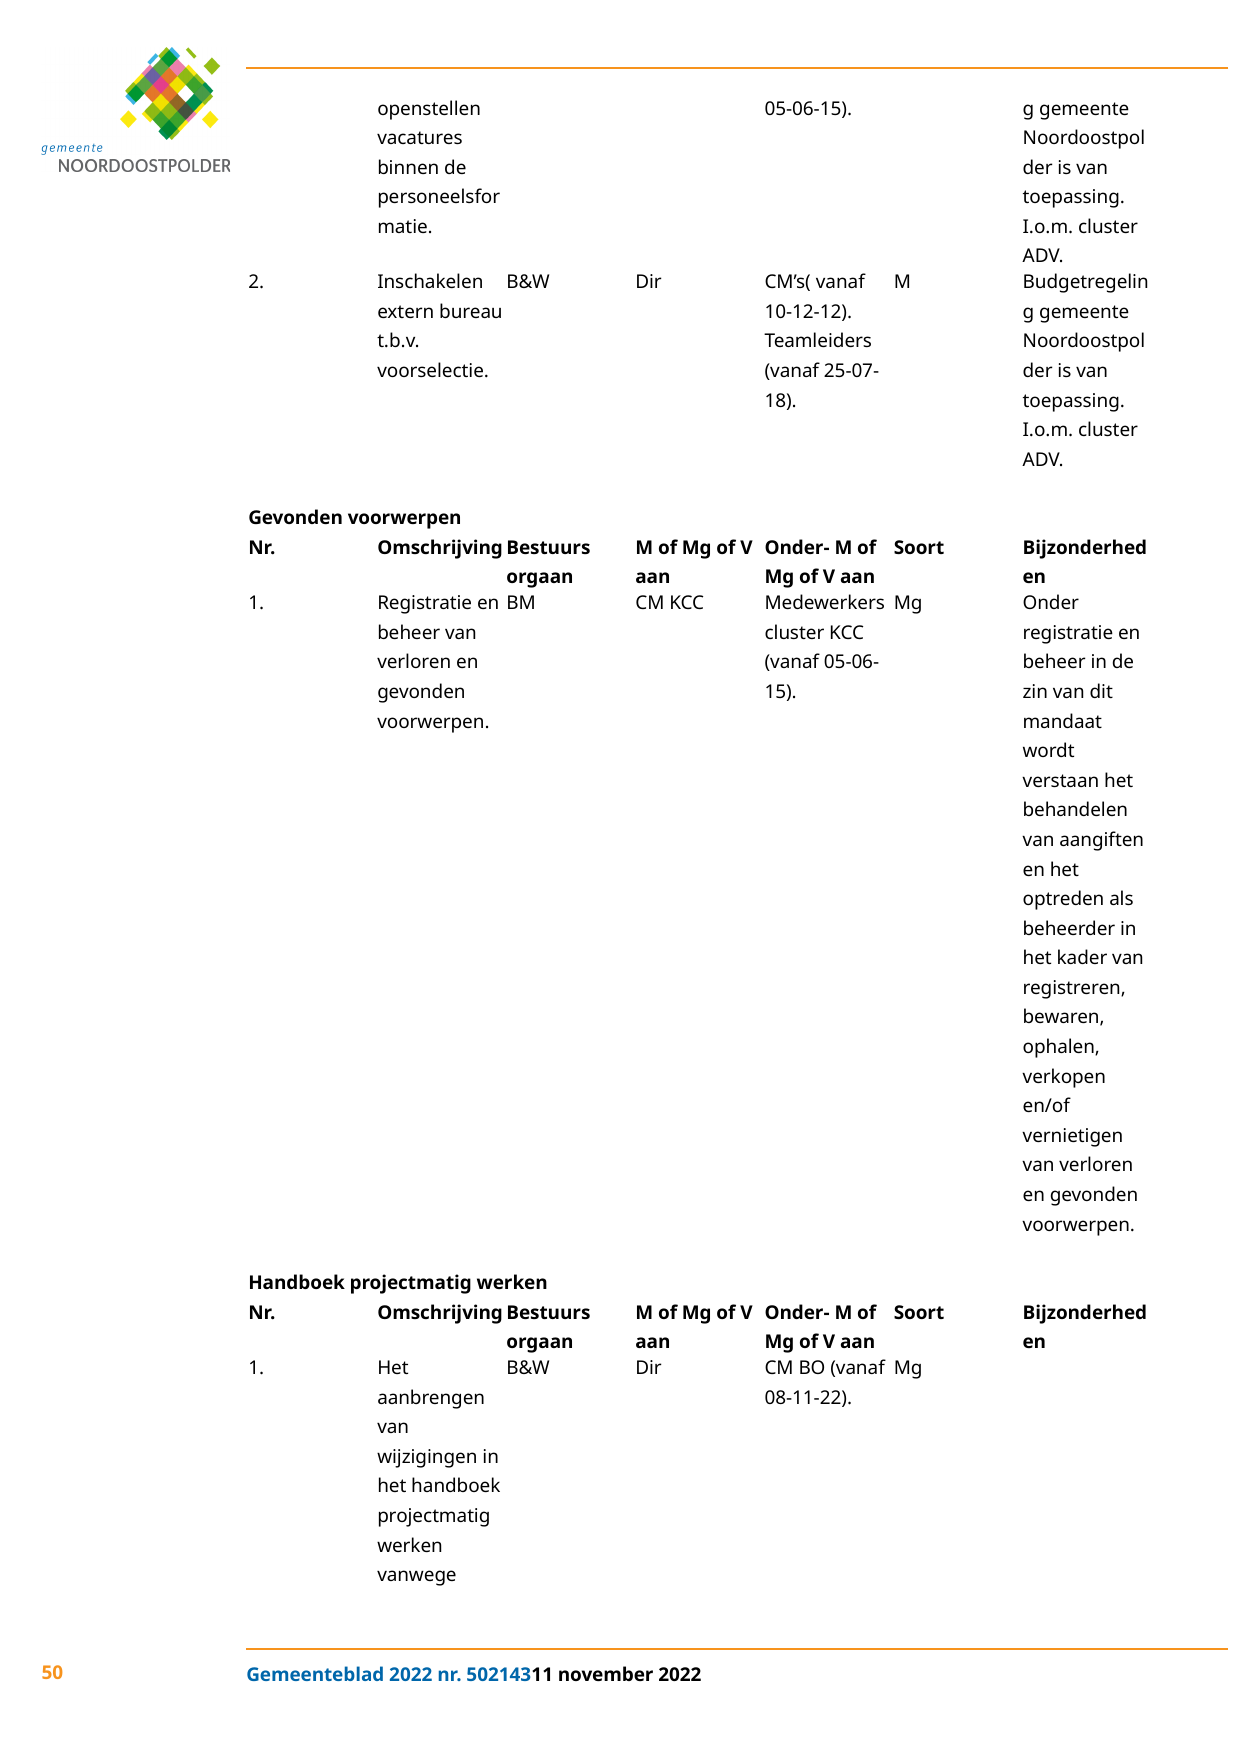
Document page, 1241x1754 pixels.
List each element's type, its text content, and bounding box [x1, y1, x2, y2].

table_cell Onder registratie en beheer in de zin van dit mandaat wordt verstaan het behandelen van aangiften en het optreden als beheerder in het kader van registreren, bewaren, ophalen, verkopen en/of vernietigen van verloren en gevonden voorwerpen. [1023, 590, 1152, 1236]
text Gevonden voorwerpen [248, 504, 1152, 530]
table_cell CM’s( vanaf 10-12-12). Teamleiders (vanaf 25-07-18). [764, 269, 893, 472]
table_cell Het aanbrengen van wijzigingen in het handboek projectmatig werken vanwege [377, 1354, 506, 1587]
text Handboek projectmatig werken [248, 1269, 1152, 1295]
table_cell Registratie en beheer van verloren en gevonden voorwerpen. [377, 590, 506, 1236]
table_cell 1. [248, 590, 377, 1236]
table_cell 1. [248, 1354, 377, 1587]
table_cell Medewerkers cluster KCC (vanaf 05-06-15). [764, 590, 893, 1236]
table_header Omschrijving [377, 534, 506, 589]
table_cell 2. [248, 269, 377, 472]
table_header Onder- M of Mg of V aan [764, 1299, 893, 1354]
table_cell [248, 95, 377, 268]
table_header Bestuurs orgaan [506, 534, 635, 589]
table_cell CM BO (vanaf 08-11-22). [764, 1354, 893, 1587]
table_header Nr. [248, 534, 377, 589]
table_cell M [894, 269, 1022, 472]
table_header Bijzonderheden [1023, 1299, 1152, 1354]
table_header Bijzonderheden [1023, 534, 1152, 589]
table_cell Inschakelen extern bureau t.b.v. voorselectie. [377, 269, 506, 472]
table_cell CM KCC [635, 590, 764, 1236]
table_header Omschrijving [377, 1299, 506, 1354]
table_cell Dir [635, 269, 764, 472]
table_cell Dir [635, 1354, 764, 1587]
table_cell [1023, 1354, 1152, 1587]
table_cell Mg [894, 590, 1022, 1236]
table_header Bestuurs orgaan [506, 1299, 635, 1354]
table_cell Mg [894, 1354, 1022, 1587]
table_cell BM [506, 590, 635, 1236]
table_cell [635, 95, 764, 268]
table_cell [506, 95, 635, 268]
table_header Nr. [248, 1299, 377, 1354]
table_cell openstellen vacatures binnen de personeelsformatie. [377, 95, 506, 268]
table_header Soort [894, 1299, 1022, 1354]
table_header M of Mg of V aan [635, 1299, 764, 1354]
table_cell B&W [506, 1354, 635, 1587]
table_cell g gemeente Noordoostpolder is van toepassing. I.o.m. cluster ADV. [1023, 95, 1152, 268]
table_cell [894, 95, 1022, 268]
table_header Soort [894, 534, 1022, 589]
table_header M of Mg of V aan [635, 534, 764, 589]
table_header Onder- M of Mg of V aan [764, 534, 893, 589]
table_cell B&W [506, 269, 635, 472]
table_cell 05-06-15). [764, 95, 893, 268]
table_cell Budgetregeling gemeente Noordoostpolder is van toepassing. I.o.m. cluster ADV. [1023, 269, 1152, 472]
picture [41, 47, 231, 172]
